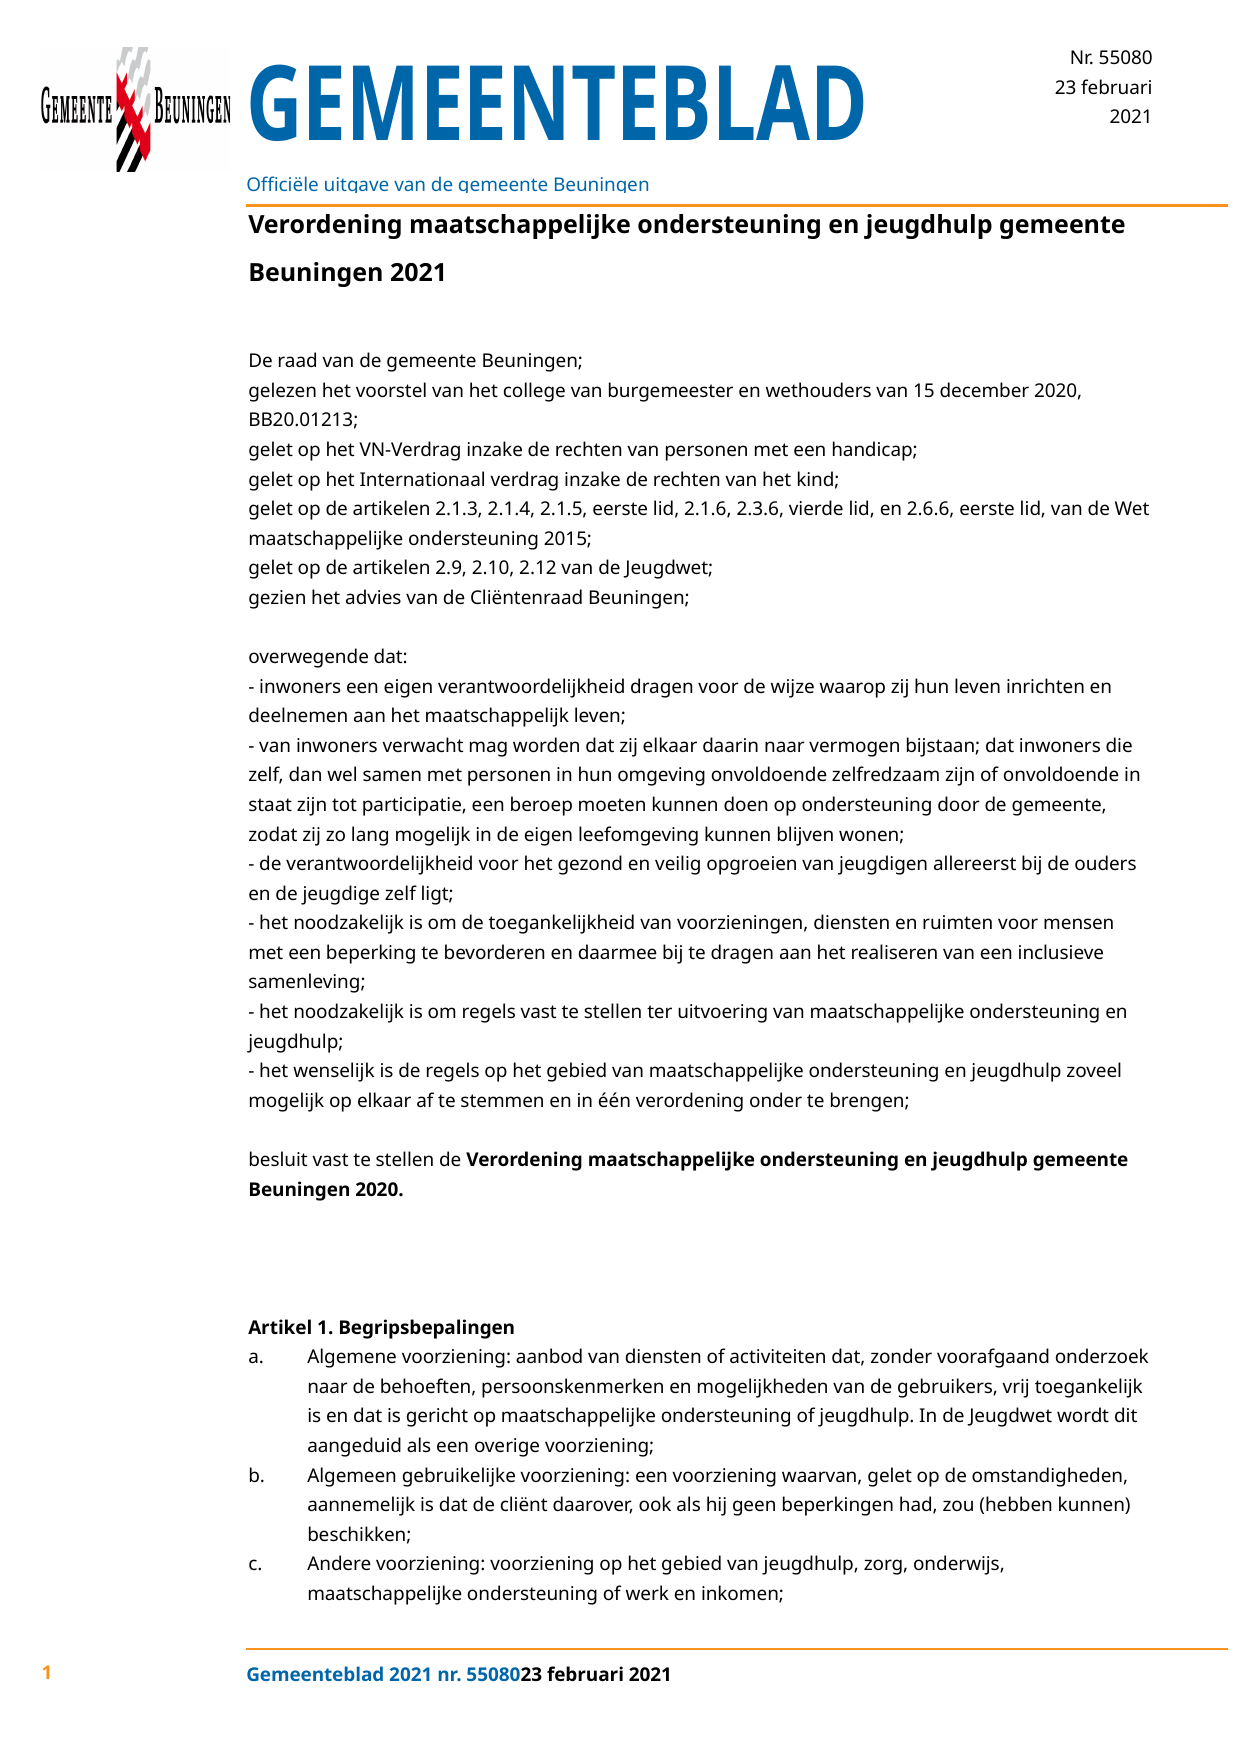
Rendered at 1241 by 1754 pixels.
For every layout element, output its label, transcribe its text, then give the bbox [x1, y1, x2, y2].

text gelet op het VN-Verdrag inzake de rechten van personen met een handicap; [248, 436, 1152, 462]
text - het noodzakelijk is om regels vast te stellen ter uitvoering van maatschappelijke ondersteuning en jeugdhulp; [248, 998, 1152, 1054]
text De raad van de gemeente Beuningen; [248, 347, 1152, 373]
text - het noodzakelijk is om de toegankelijkheid van voorzieningen, diensten en ruimten voor mensen met een beperking te bevorderen en daarmee bij te dragen aan het realiseren van een inclusieve samenleving; [248, 909, 1152, 994]
text Artikel 1. Begripsbepalingen [248, 1314, 1152, 1339]
text overwegende dat: [248, 643, 1152, 669]
text - van inwoners verwacht mag worden dat zij elkaar daarin naar vermogen bijstaan; dat inwoners die zelf, dan wel samen met personen in hun omgeving onvoldoende zelfredzaam zijn of onvoldoende in staat zijn tot participatie, een beroep moeten kunnen doen op ondersteuning door de gemeente, zodat zij zo lang mogelijk in de eigen leefomgeving kunnen blijven wonen; [248, 732, 1152, 847]
text Verordening maatschappelijke ondersteuning en jeugdhulp gemeente Beuningen 2021 [248, 207, 1152, 288]
text gelet op de artikelen 2.1.3, 2.1.4, 2.1.5, eerste lid, 2.1.6, 2.3.6, vierde lid, en 2.6.6, eerste lid, van de Wet maatschappelijke ondersteuning 2015; [248, 495, 1152, 551]
text gelezen het voorstel van het college van burgemeester en wethouders van 15 december 2020, BB20.01213; [248, 377, 1152, 432]
text - inwoners een eigen verantwoordelijkheid dragen voor de wijze waarop zij hun leven inrichten en deelnemen aan het maatschappelijk leven; [248, 673, 1152, 728]
text besluit vast te stellen de Verordening maatschappelijke ondersteuning en jeugdhulp gemeente Beuningen 2020. [248, 1146, 1152, 1202]
text gezien het advies van de Cliëntenraad Beuningen; [248, 584, 1152, 610]
text gelet op de artikelen 2.9, 2.10, 2.12 van de Jeugdwet; [248, 554, 1152, 580]
text - de verantwoordelijkheid voor het gezond en veilig opgroeien van jeugdigen allereerst bij de ouders en de jeugdige zelf ligt; [248, 850, 1152, 906]
text - het wenselijk is de regels op het gebied van maatschappelijke ondersteuning en jeugdhulp zoveel mogelijk op elkaar af te stemmen en in één verordening onder te brengen; [248, 1057, 1152, 1113]
list Andere voorziening: voorziening op het gebied van jeugdhulp, zorg, onderwijs, maatschappelijke ondersteuning of werk en inkomen; [248, 1551, 1152, 1606]
list Algemene voorziening: aanbod van diensten of activiteiten dat, zonder voorafgaand onderzoek naar de behoeften, persoonskenmerken en mogelijkheden van de gebruikers, vrij toegankelijk is en dat is gericht op maatschappelijke ondersteuning of jeugdhulp. In de Jeugdwet wordt dit aangeduid als een overige voorziening; [248, 1343, 1152, 1458]
picture [41, 47, 231, 172]
text gelet op het Internationaal verdrag inzake de rechten van het kind; [248, 466, 1152, 492]
list Algemeen gebruikelijke voorziening: een voorziening waarvan, gelet op de omstandigheden, aannemelijk is dat de cliënt daarover, ook als hij geen beperkingen had, zou (hebben kunnen) beschikken; [248, 1462, 1152, 1547]
